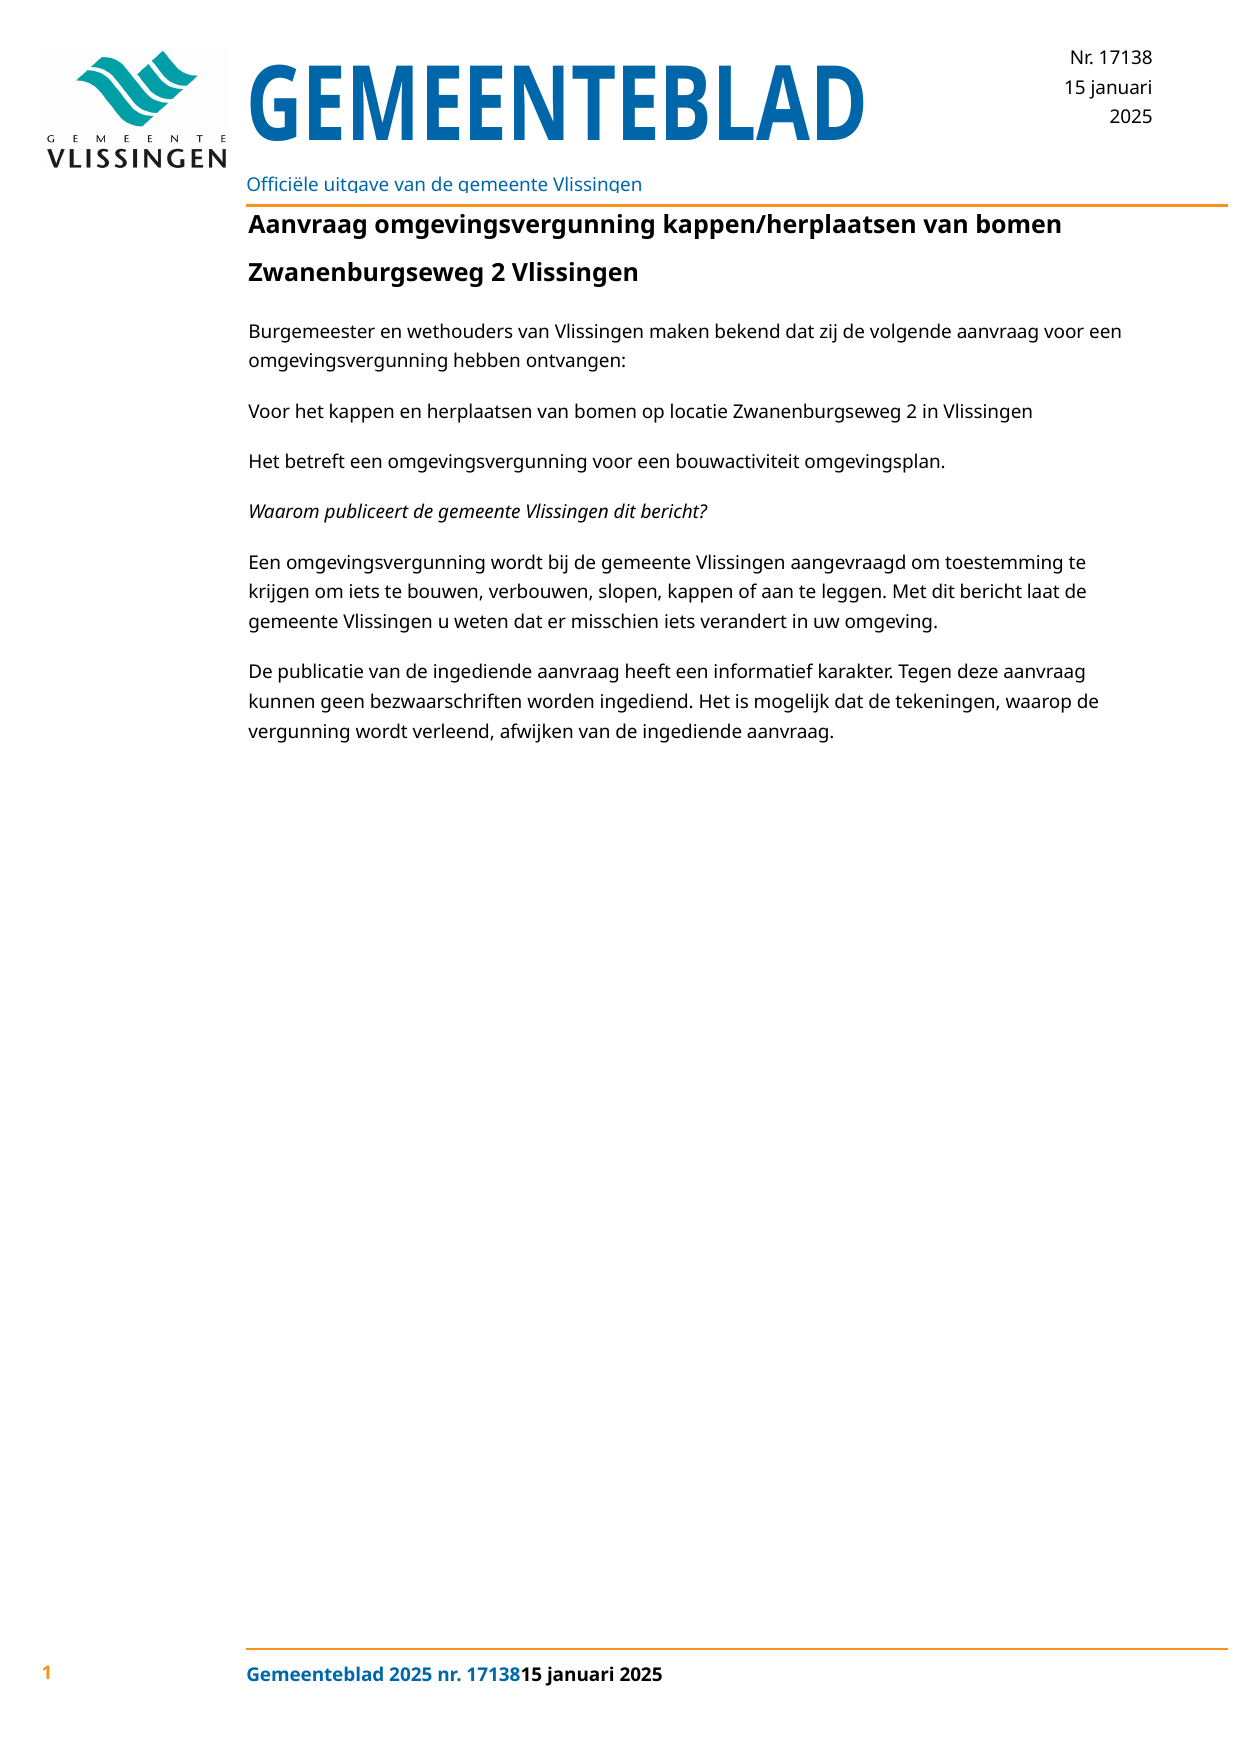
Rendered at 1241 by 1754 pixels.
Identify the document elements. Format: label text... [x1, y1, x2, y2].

picture [41, 47, 231, 172]
text Het betreft een omgevingsvergunning voor een bouwactiviteit omgevingsplan. [248, 448, 1152, 474]
text Aanvraag omgevingsvergunning kappen/herplaatsen van bomen Zwanenburgseweg 2 Vlissingen [248, 207, 1152, 288]
text Waarom publiceert de gemeente Vlissingen dit bericht? [248, 499, 1152, 524]
text De publicatie van de ingediende aanvraag heeft een informatief karakter. Tegen deze aanvraag kunnen geen bezwaarschriften worden ingediend. Het is mogelijk dat de tekeningen, waarop de vergunning wordt verleend, afwijken van de ingediende aanvraag. [248, 659, 1152, 744]
text Burgemeester en wethouders van Vlissingen maken bekend dat zij de volgende aanvraag voor een omgevingsvergunning hebben ontvangen: [248, 318, 1152, 373]
text Een omgevingsvergunning wordt bij de gemeente Vlissingen aangevraagd om toestemming te krijgen om iets te bouwen, verbouwen, slopen, kappen of aan te leggen. Met dit bericht laat de gemeente Vlissingen u weten dat er misschien iets verandert in uw omgeving. [248, 549, 1152, 634]
text Voor het kappen en herplaatsen van bomen op locatie Zwanenburgseweg 2 in Vlissingen [248, 398, 1152, 424]
